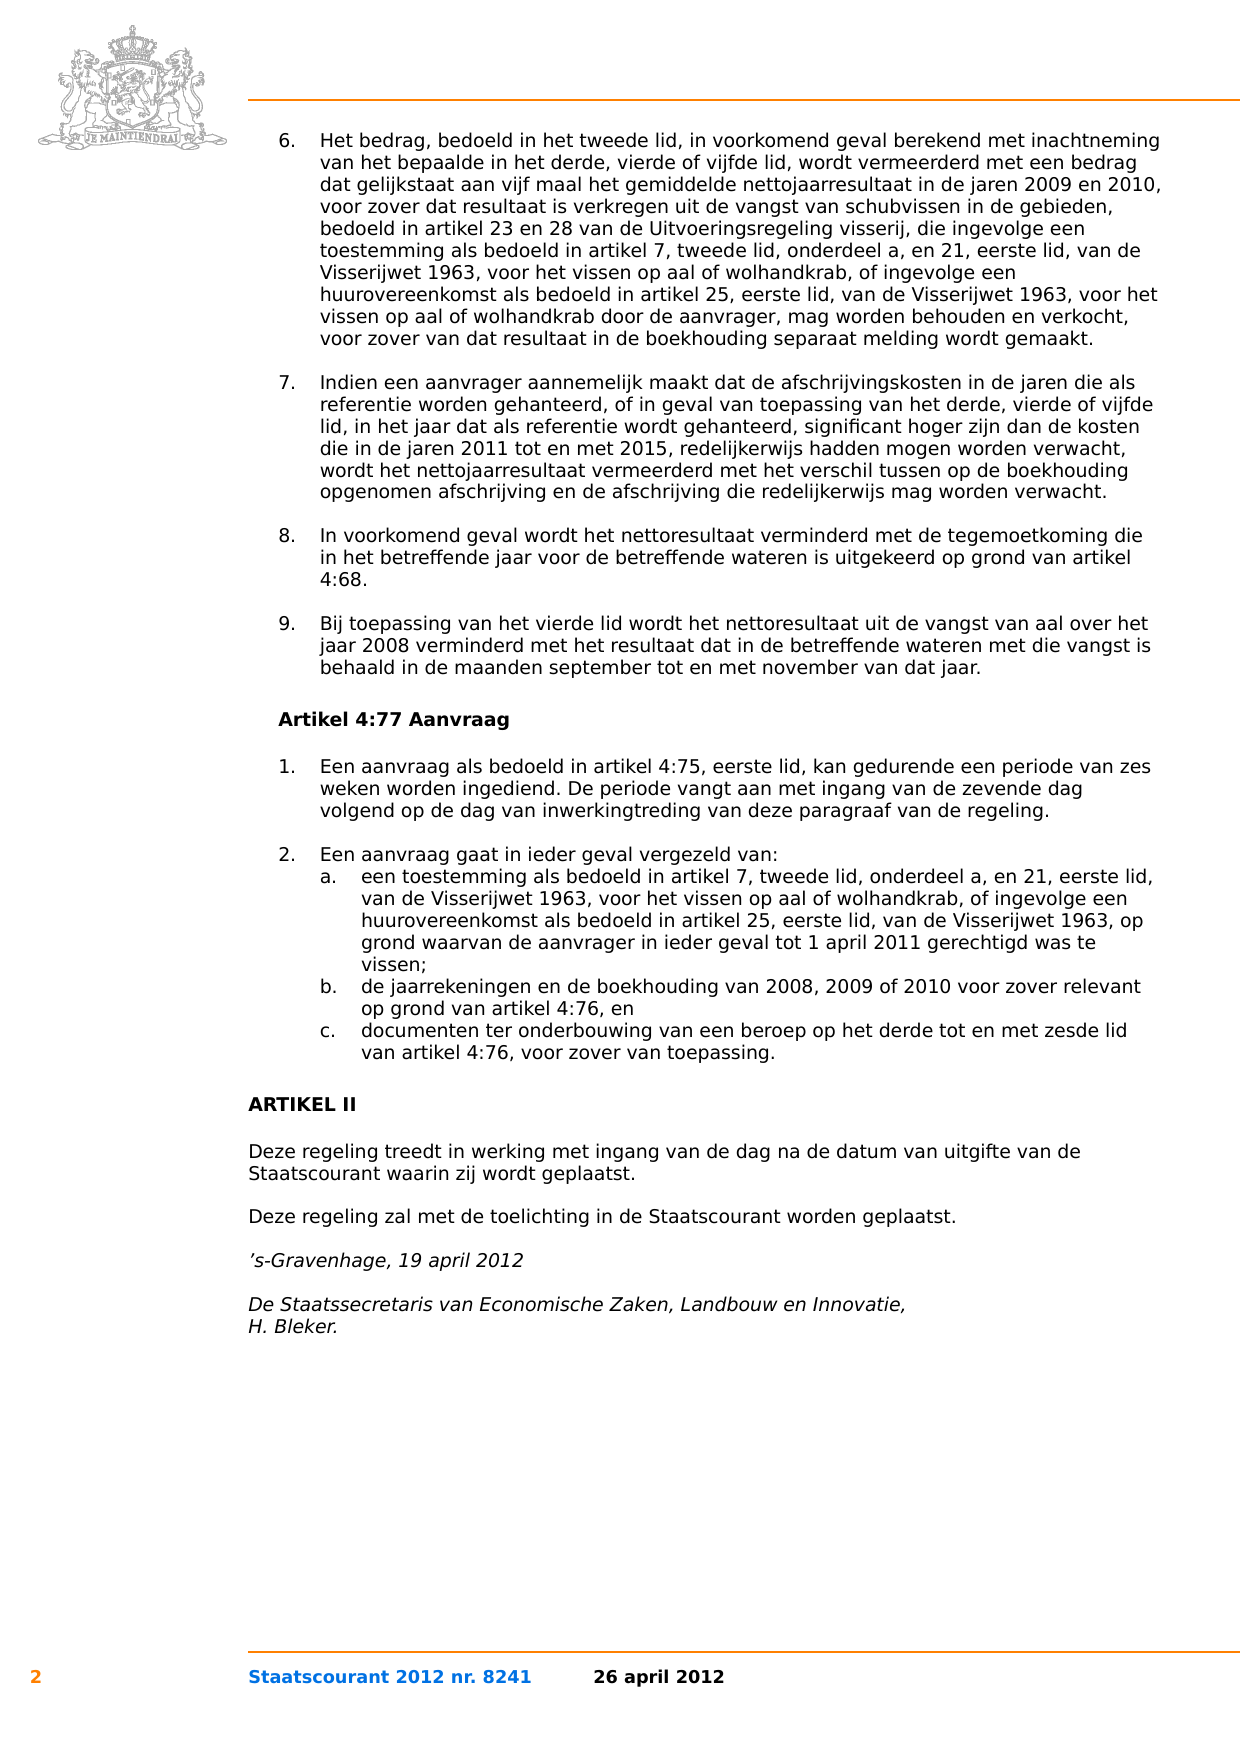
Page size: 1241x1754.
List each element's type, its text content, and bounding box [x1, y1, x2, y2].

text c. documenten ter onderbouwing van een beroep op het derde tot en met zesde lid van artikel 4:76, voor zover van toepassing. [319, 1020, 1163, 1064]
subtitle ARTIKEL II [248, 1094, 1163, 1116]
text Deze regeling zal met de toelichting in de Staatscourant worden geplaatst. [248, 1206, 1163, 1228]
text 9. Bij toepassing van het vierde lid wordt het nettoresultaat uit de vangst van aal over het jaar 2008 verminderd met het resultaat dat in de betreffende wateren met die vangst is behaald in de maanden september tot en met november van dat jaar. [278, 613, 1163, 679]
picture [38, 25, 227, 150]
subtitle Artikel 4:77 Aanvraag [278, 709, 1163, 731]
text a. een toestemming als bedoeld in artikel 7, tweede lid, onderdeel a, en 21, eerste lid, van de Visserijwet 1963, voor het vissen op aal of wolhandkrab, of ingevolge een huurovereenkomst als bedoeld in artikel 25, eerste lid, van de Visserijwet 1963, op grond waarvan de aanvrager in ieder geval tot 1 april 2011 gerechtigd was te vissen; [319, 866, 1163, 976]
text Deze regeling treedt in werking met ingang van de dag na de datum van uitgifte van de Staatscourant waarin zij wordt geplaatst. [248, 1141, 1163, 1184]
text De Staatssecretaris van Economische Zaken, Landbouw en Innovatie, H. Bleker. [248, 1294, 1163, 1338]
text b. de jaarrekeningen en de boekhouding van 2008, 2009 of 2010 voor zover relevant op grond van artikel 4:76, en [319, 976, 1163, 1020]
text 6. Het bedrag, bedoeld in het tweede lid, in voorkomend geval berekend met inachtneming van het bepaalde in het derde, vierde of vijfde lid, wordt vermeerderd met een bedrag dat gelijkstaat aan vijf maal het gemiddelde nettojaarresultaat in de jaren 2009 en 2010, voor zover dat resultaat is verkregen uit de vangst van schubvissen in de gebieden, bedoeld in artikel 23 en 28 van de Uitvoeringsregeling visserij, die ingevolge een toestemming als bedoeld in artikel 7, tweede lid, onderdeel a, en 21, eerste lid, van de Visserijwet 1963, voor het vissen op aal of wolhandkrab, of ingevolge een huurovereenkomst als bedoeld in artikel 25, eerste lid, van de Visserijwet 1963, voor het vissen op aal of wolhandkrab door de aanvrager, mag worden behouden en verkocht, voor zover van dat resultaat in de boekhouding separaat melding wordt gemaakt. [278, 130, 1163, 350]
text 1. Een aanvraag als bedoeld in artikel 4:75, eerste lid, kan gedurende een periode van zes weken worden ingediend. De periode vangt aan met ingang van de zevende dag volgend op de dag van inwerkingtreding van deze paragraaf van de regeling. [278, 756, 1163, 822]
text 7. Indien een aanvrager aannemelijk maakt dat de afschrijvingskosten in de jaren die als referentie worden gehanteerd, of in geval van toepassing van het derde, vierde of vijfde lid, in het jaar dat als referentie wordt gehanteerd, significant hoger zijn dan de kosten die in de jaren 2011 tot en met 2015, redelijkerwijs hadden mogen worden verwacht, wordt het nettojaarresultaat vermeerderd met het verschil tussen op de boekhouding opgenomen afschrijving en de afschrijving die redelijkerwijs mag worden verwacht. [278, 372, 1163, 503]
text 8. In voorkomend geval wordt het nettoresultaat verminderd met de tegemoetkoming die in het betreffende jaar voor de betreffende wateren is uitgekeerd op grond van artikel 4:68. [278, 525, 1163, 591]
text 2. Een aanvraag gaat in ieder geval vergezeld van: [278, 844, 1163, 866]
text ’s-Gravenhage, 19 april 2012 [248, 1250, 1163, 1272]
